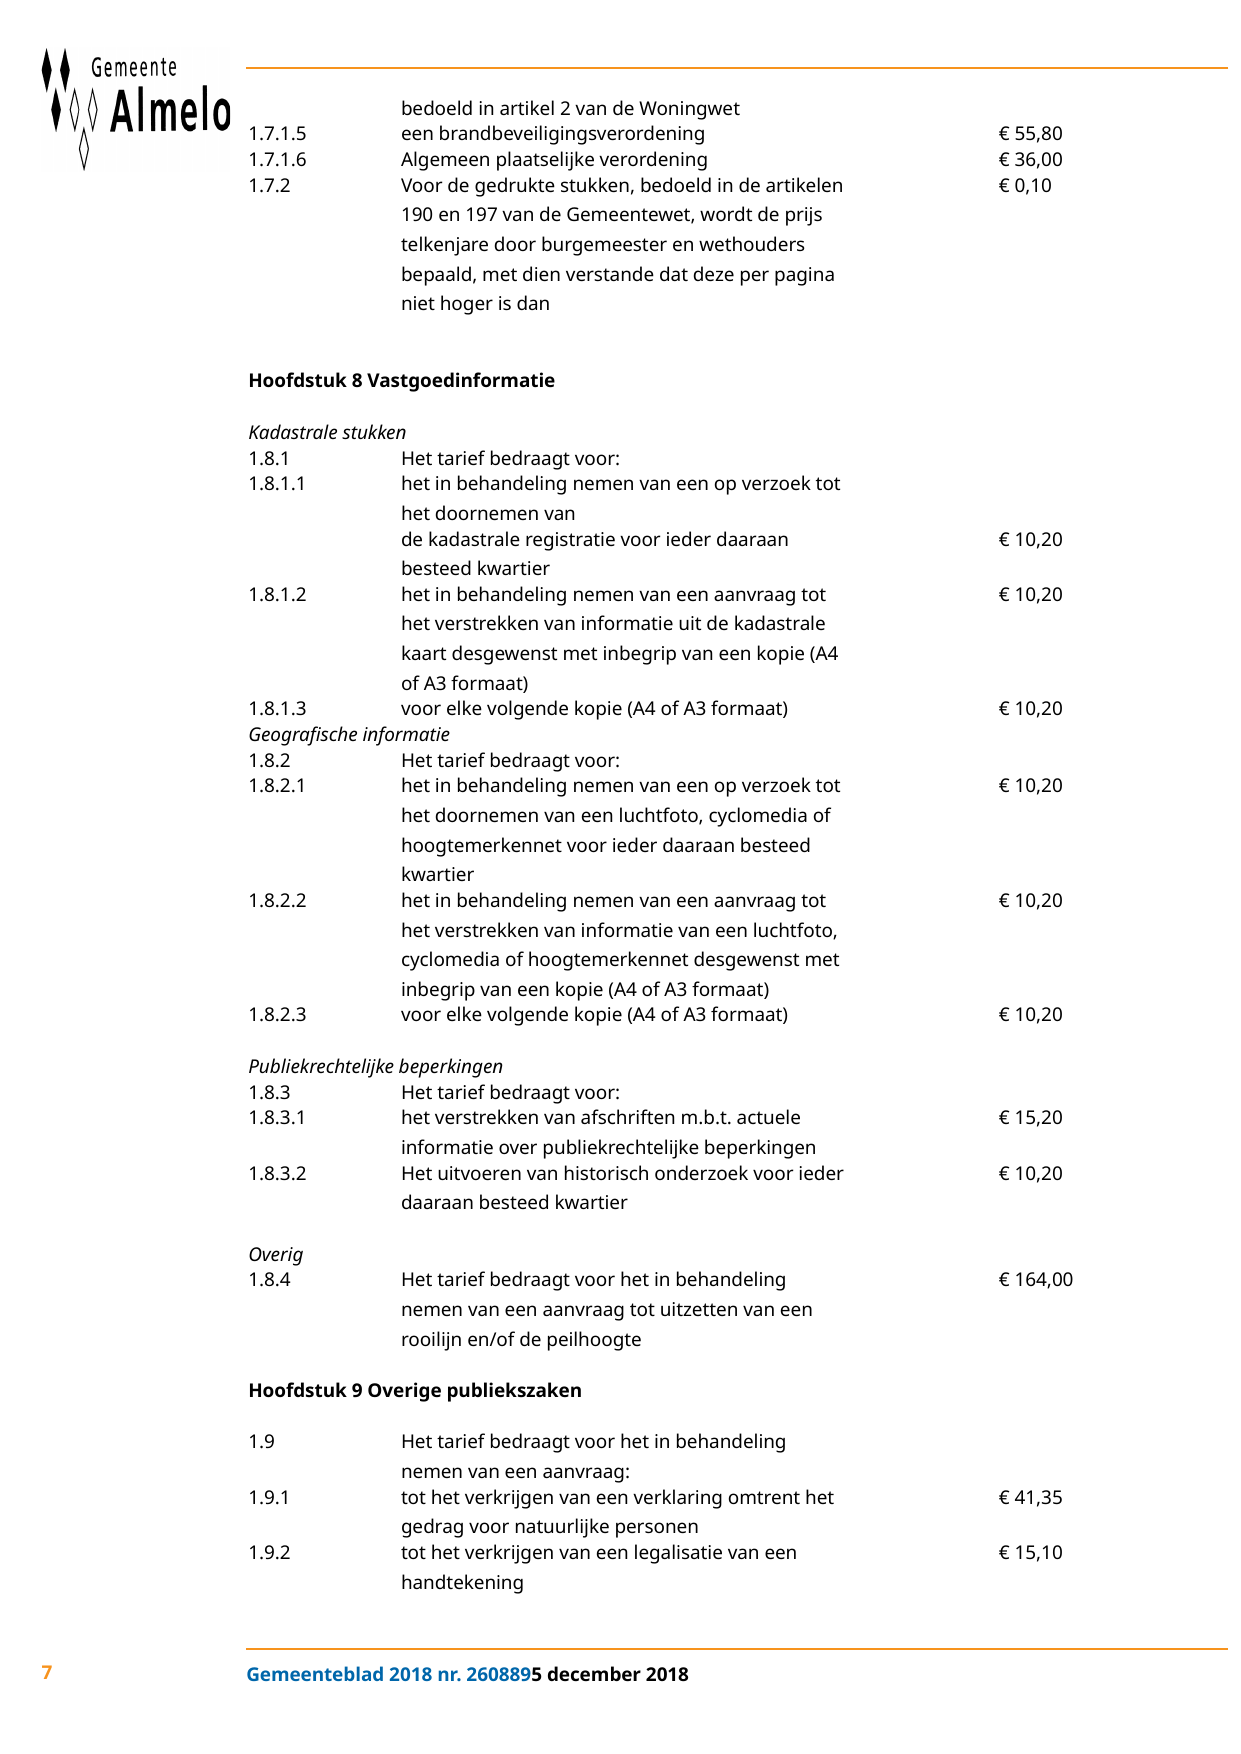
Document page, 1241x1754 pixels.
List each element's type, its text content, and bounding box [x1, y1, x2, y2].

table_cell 1.8.2 [248, 747, 401, 773]
table_cell [846, 1160, 999, 1215]
table_cell voor elke volgende kopie (A4 of A3 formaat) [401, 696, 846, 721]
table_cell Algemeen plaatselijke verordening [401, 146, 846, 172]
table_cell [846, 581, 999, 696]
table_cell [248, 1028, 401, 1053]
table_cell € 164,00 [999, 1267, 1152, 1352]
table_cell [846, 1215, 999, 1241]
table_cell € 10,20 [999, 773, 1152, 887]
table_cell [999, 419, 1152, 445]
table_cell [999, 721, 1152, 747]
table_cell 1.8.1 [248, 445, 401, 470]
table_cell [999, 393, 1152, 419]
table_cell [248, 342, 401, 367]
table_cell [846, 342, 999, 367]
table_cell € 0,10 [999, 172, 1152, 316]
table_cell het verstrekken van afschriften m.b.t. actuele informatie over publiekrechtelijke beperkingen [401, 1105, 846, 1160]
table_cell [846, 1429, 999, 1484]
table_cell [248, 1352, 401, 1377]
table_cell [401, 316, 846, 342]
table_cell [846, 445, 999, 470]
table_cell [846, 887, 999, 1002]
table_cell [846, 470, 999, 526]
table_cell [401, 1215, 846, 1241]
table_cell 1.8.1.2 [248, 581, 401, 696]
table_cell Publiekrechtelijke beperkingen [248, 1053, 846, 1079]
table_cell [999, 316, 1152, 342]
table_cell € 41,35 [999, 1484, 1152, 1539]
table_cell Hoofdstuk 9 Overige publiekszaken [248, 1377, 846, 1403]
table_cell [999, 1215, 1152, 1241]
table_cell [401, 1241, 846, 1267]
table_cell [999, 1028, 1152, 1053]
table_cell € 10,20 [999, 1002, 1152, 1027]
table_cell Het tarief bedraagt voor: [401, 1079, 846, 1104]
picture [41, 47, 231, 172]
table_cell [846, 95, 999, 121]
table_cell [999, 1241, 1152, 1267]
table_cell Het uitvoeren van historisch onderzoek voor ieder daaraan besteed kwartier [401, 1160, 846, 1215]
table_cell [999, 1352, 1152, 1377]
table_cell [846, 1053, 999, 1079]
table_cell [846, 1403, 999, 1429]
table_cell voor elke volgende kopie (A4 of A3 formaat) [401, 1002, 846, 1027]
table_cell [401, 342, 846, 367]
table_cell [846, 1079, 999, 1104]
table_cell [846, 526, 999, 581]
table_cell € 55,80 [999, 121, 1152, 146]
table_cell 1.8.1.1 [248, 470, 401, 526]
table_cell € 10,20 [999, 581, 1152, 696]
table_cell [248, 316, 401, 342]
table_cell [846, 1002, 999, 1027]
table_cell 1.8.2.1 [248, 773, 401, 887]
table_cell [999, 342, 1152, 367]
table_cell 1.8.4 [248, 1267, 401, 1352]
table_cell [846, 368, 999, 393]
table_cell Hoofdstuk 8 Vastgoedinformatie [248, 368, 846, 393]
table_cell 1.7.1.6 [248, 146, 401, 172]
table_cell tot het verkrijgen van een verklaring omtrent het gedrag voor natuurlijke personen [401, 1484, 846, 1539]
table_cell [248, 526, 401, 581]
table_cell [846, 1352, 999, 1377]
table_cell € 10,20 [999, 696, 1152, 721]
table_cell [999, 1377, 1152, 1403]
table_cell Voor de gedrukte stukken, bedoeld in de artikelen 190 en 197 van de Gemeentewet, wordt de prijs telkenjare door burgemeester en wethouders bepaald, met dien verstande dat deze per pagina niet hoger is dan [401, 172, 846, 316]
table_cell [846, 1484, 999, 1539]
table_cell [999, 1053, 1152, 1079]
table_cell 1.8.3.2 [248, 1160, 401, 1215]
table_cell [846, 696, 999, 721]
table_cell € 15,10 [999, 1539, 1152, 1595]
table_cell [999, 470, 1152, 526]
table_cell Het tarief bedraagt voor het in behandeling nemen van een aanvraag tot uitzetten van een rooilijn en/of de peilhoogte [401, 1267, 846, 1352]
table_cell tot het verkrijgen van een legalisatie van een handtekening [401, 1539, 846, 1595]
table_cell het in behandeling nemen van een op verzoek tot het doornemen van [401, 470, 846, 526]
table_cell € 10,20 [999, 887, 1152, 1002]
table_cell [846, 747, 999, 773]
table_cell [248, 1215, 401, 1241]
table_cell [846, 146, 999, 172]
table_cell 1.9.1 [248, 1484, 401, 1539]
table_cell [999, 368, 1152, 393]
table_cell [999, 747, 1152, 773]
table_cell [401, 1352, 846, 1377]
table_cell Kadastrale stukken [248, 419, 846, 445]
table_cell 1.8.1.3 [248, 696, 401, 721]
table_cell Het tarief bedraagt voor het in behandeling nemen van een aanvraag: [401, 1429, 846, 1484]
table_cell [999, 1429, 1152, 1484]
table_cell [999, 445, 1152, 470]
table_cell [846, 1105, 999, 1160]
table_cell [846, 393, 999, 419]
table_cell [846, 1028, 999, 1053]
table_cell 1.8.3 [248, 1079, 401, 1104]
table_cell het in behandeling nemen van een op verzoek tot het doornemen van een luchtfoto, cyclomedia of hoogtemerkennet voor ieder daaraan besteed kwartier [401, 773, 846, 887]
table_cell [401, 1403, 846, 1429]
table_cell het in behandeling nemen van een aanvraag tot het verstrekken van informatie uit de kadastrale kaart desgewenst met inbegrip van een kopie (A4 of A3 formaat) [401, 581, 846, 696]
table_cell bedoeld in artikel 2 van de Woningwet [401, 95, 846, 121]
table_cell 1.8.2.2 [248, 887, 401, 1002]
table_cell een brandbeveiligingsverordening [401, 121, 846, 146]
table_cell [401, 1028, 846, 1053]
table_cell [999, 1403, 1152, 1429]
table_cell [846, 721, 999, 747]
table_cell het in behandeling nemen van een aanvraag tot het verstrekken van informatie van een luchtfoto, cyclomedia of hoogtemerkennet desgewenst met inbegrip van een kopie (A4 of A3 formaat) [401, 887, 846, 1002]
table_cell € 10,20 [999, 1160, 1152, 1215]
table_cell [248, 1403, 401, 1429]
table_cell € 15,20 [999, 1105, 1152, 1160]
table_cell [999, 95, 1152, 121]
table_cell Het tarief bedraagt voor: [401, 747, 846, 773]
table_cell 1.9 [248, 1429, 401, 1484]
table_cell [846, 1377, 999, 1403]
table_cell Het tarief bedraagt voor: [401, 445, 846, 470]
table_cell [846, 419, 999, 445]
table_cell € 10,20 [999, 526, 1152, 581]
table_cell 1.8.3.1 [248, 1105, 401, 1160]
table_cell [846, 1539, 999, 1595]
table_cell de kadastrale registratie voor ieder daaraan besteed kwartier [401, 526, 846, 581]
table_cell 1.8.2.3 [248, 1002, 401, 1027]
table_cell [846, 773, 999, 887]
table_cell 1.7.2 [248, 172, 401, 316]
table_cell [846, 172, 999, 316]
table_cell 1.9.2 [248, 1539, 401, 1595]
table_cell Geografische informatie [248, 721, 846, 747]
table_cell [846, 316, 999, 342]
table_cell [401, 393, 846, 419]
table_cell [248, 393, 401, 419]
table_cell Overig [248, 1241, 401, 1267]
table_cell [846, 121, 999, 146]
table_cell [846, 1267, 999, 1352]
table_cell 1.7.1.5 [248, 121, 401, 146]
table_cell [999, 1079, 1152, 1104]
table_cell [846, 1241, 999, 1267]
table_cell € 36,00 [999, 146, 1152, 172]
table_cell [248, 95, 401, 121]
